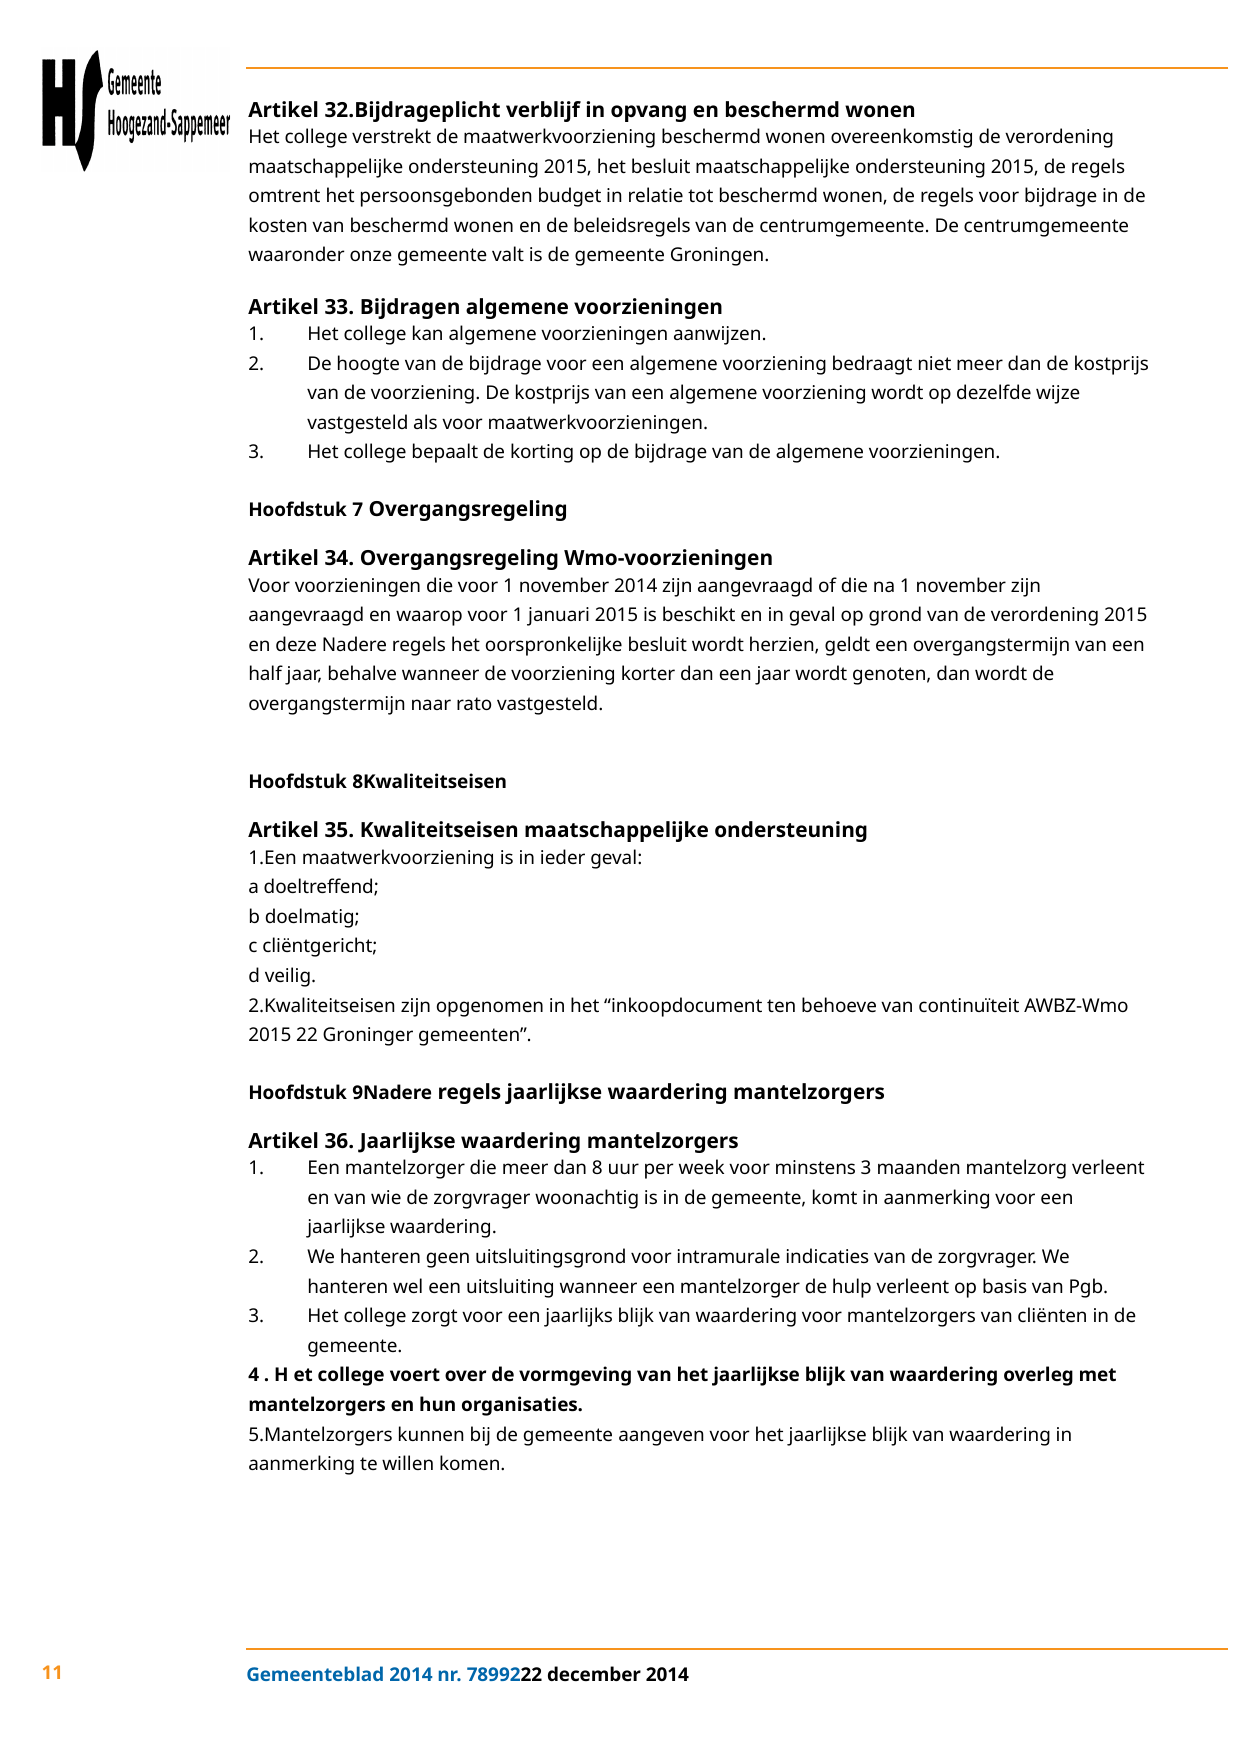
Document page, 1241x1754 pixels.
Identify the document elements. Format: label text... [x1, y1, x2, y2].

text a doeltreffend; [248, 873, 1152, 899]
text d veilig. [248, 962, 1152, 988]
text Artikel 33. Bijdragen algemene voorzieningen [248, 292, 1152, 320]
text 2.Kwaliteitseisen zijn opgenomen in het “inkoopdocument ten behoeve van continuïteit AWBZ-Wmo 2015 22 Groninger gemeenten”. [248, 992, 1152, 1047]
text Voor voorzieningen die voor 1 november 2014 zijn aangevraagd of die na 1 november zijn aangevraagd en waarop voor 1 januari 2015 is beschikt en in geval op grond van de verordening 2015 en deze Nadere regels het oorspronkelijke besluit wordt herzien, geldt een overgangstermijn van een half jaar, behalve wanneer de voorziening korter dan een jaar wordt genoten, dan wordt de overgangstermijn naar rato vastgesteld. [248, 572, 1152, 716]
text Artikel 35. Kwaliteitseisen maatschappelijke ondersteuning [248, 816, 1152, 844]
text b doelmatig; [248, 903, 1152, 929]
text Hoofdstuk 8Kwaliteitseisen [248, 766, 1152, 795]
list Het college bepaalt de korting op de bijdrage van de algemene voorzieningen. [248, 439, 1152, 464]
text Artikel 32.Bijdrageplicht verblijf in opvang en beschermd wonen [248, 95, 1152, 123]
text 4 . H et college voert over de vormgeving van het jaarlijkse blijk van waardering overleg met mantelzorgers en hun organisaties. [248, 1362, 1152, 1417]
text Artikel 36. Jaarlijkse waardering mantelzorgers [248, 1126, 1152, 1154]
text c cliëntgericht; [248, 933, 1152, 958]
text 5.Mantelzorgers kunnen bij de gemeente aangeven voor het jaarlijkse blijk van waardering in aanmerking te willen komen. [248, 1421, 1152, 1476]
list We hanteren geen uitsluitingsgrond voor intramurale indicaties van de zorgvrager. We hanteren wel een uitsluiting wanneer een mantelzorger de hulp verleent op basis van Pgb. [248, 1243, 1152, 1298]
picture [41, 47, 231, 172]
list Een mantelzorger die meer dan 8 uur per week voor minstens 3 maanden mantelzorg verleent en van wie de zorgvrager woonachtig is in de gemeente, komt in aanmerking voor een jaarlijkse waardering. [248, 1154, 1152, 1239]
text Hoofdstuk 7 Overgangsregeling [248, 494, 1152, 522]
list De hoogte van de bijdrage voor een algemene voorziening bedraagt niet meer dan de kostprijs van de voorziening. De kostprijs van een algemene voorziening wordt op dezelfde wijze vastgesteld als voor maatwerkvoorzieningen. [248, 350, 1152, 435]
list Het college zorgt voor een jaarlijks blijk van waardering voor mantelzorgers van cliënten in de gemeente. [248, 1302, 1152, 1358]
text Artikel 34. Overgangsregeling Wmo-voorzieningen [248, 543, 1152, 572]
text 1.Een maatwerkvoorziening is in ieder geval: [248, 844, 1152, 870]
text Het college verstrekt de maatwerkvoorziening beschermd wonen overeenkomstig de verordening maatschappelijke ondersteuning 2015, het besluit maatschappelijke ondersteuning 2015, de regels omtrent het persoonsgebonden budget in relatie tot beschermd wonen, de regels voor bijdrage in de kosten van beschermd wonen en de beleidsregels van de centrumgemeente. De centrumgemeente waaronder onze gemeente valt is de gemeente Groningen. [248, 123, 1152, 267]
text Hoofdstuk 9Nadere regels jaarlijkse waardering mantelzorgers [248, 1077, 1152, 1105]
list Het college kan algemene voorzieningen aanwijzen. [248, 320, 1152, 346]
